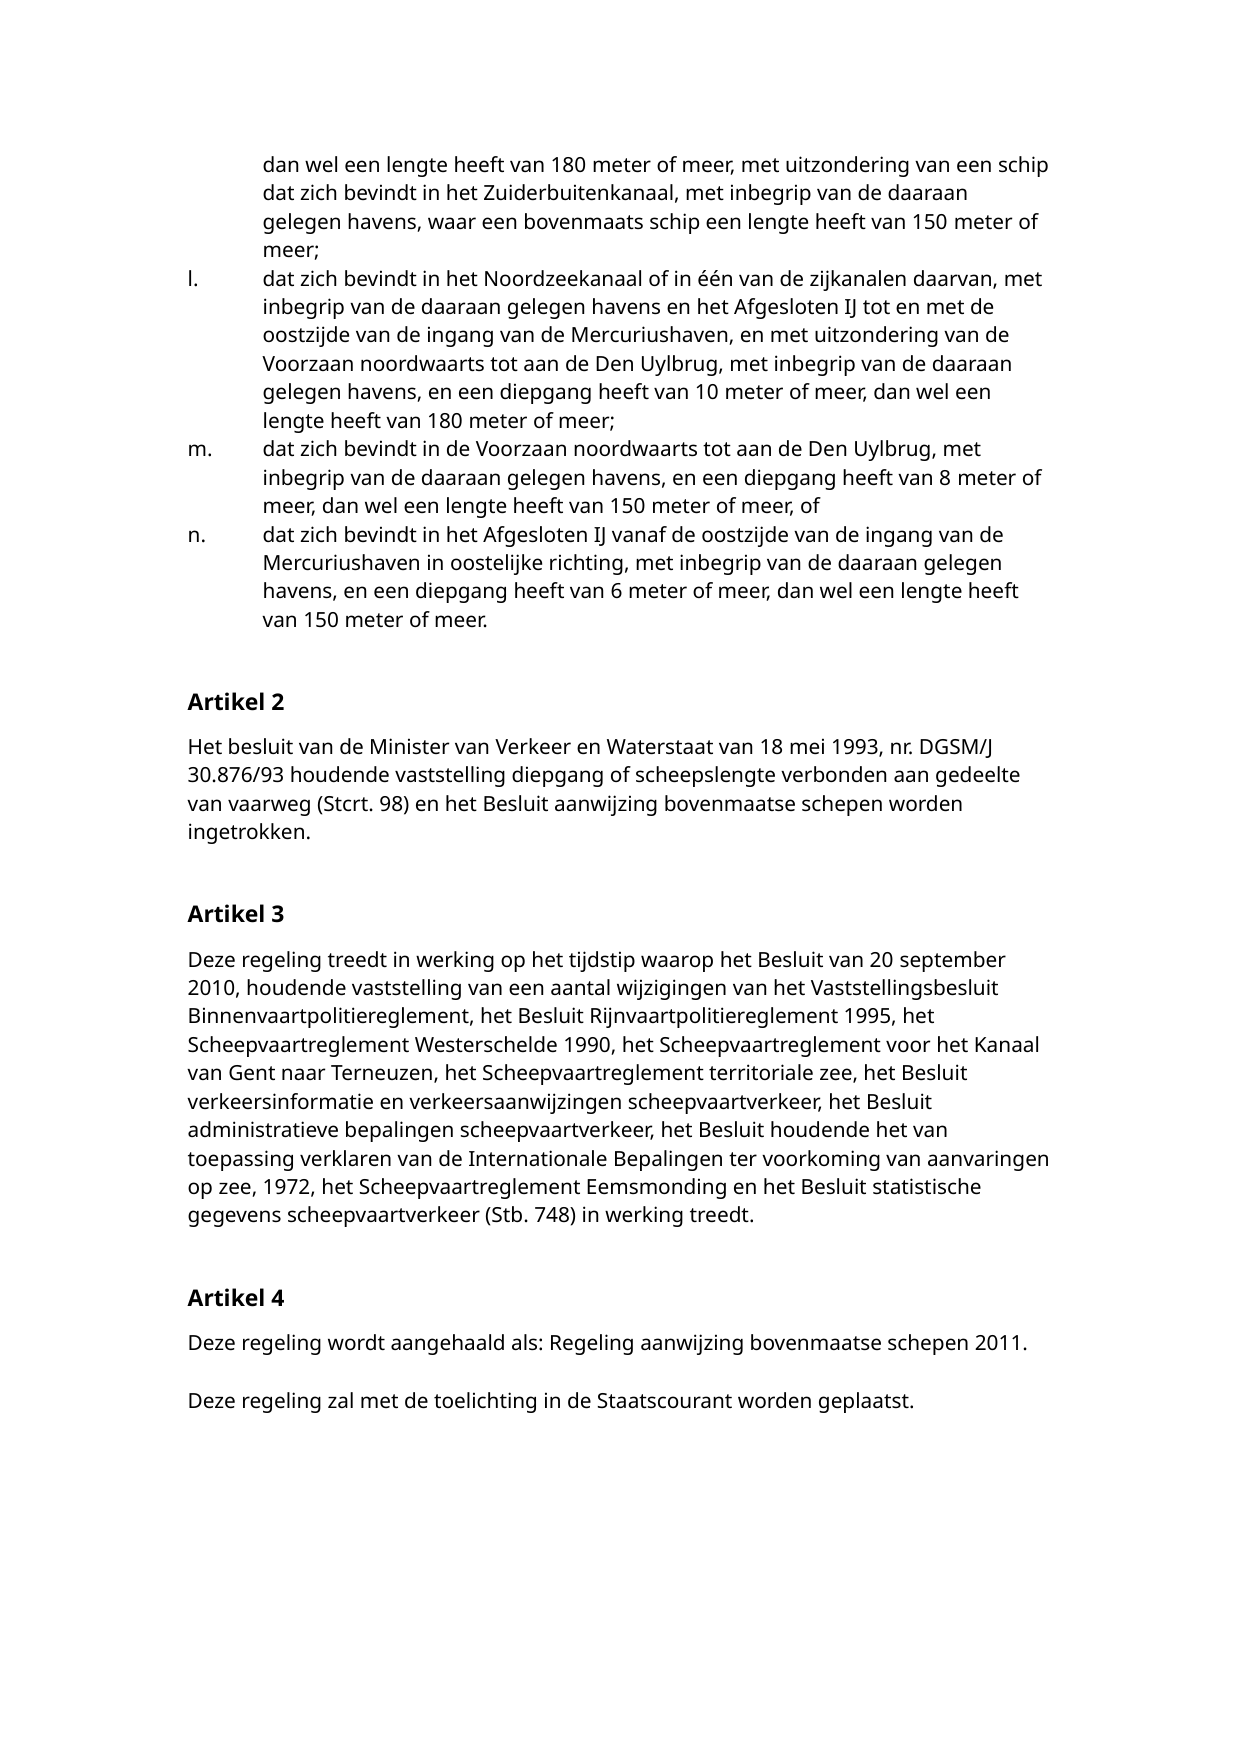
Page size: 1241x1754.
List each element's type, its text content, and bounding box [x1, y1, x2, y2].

subtitle Artikel 2 [187, 686, 1053, 717]
text Deze regeling zal met de toelichting in de Staatscourant worden geplaatst. [187, 1386, 1053, 1415]
subtitle Artikel 4 [187, 1282, 1053, 1313]
list dat zich bevindt in het Noordzeekanaal of in één van de zijkanalen daarvan, met inbegrip van de daaraan gelegen havens en het Afgesloten IJ tot en met de oostzijde van de ingang van de Mercuriushaven, en met uitzondering van de Voorzaan noordwaarts tot aan de Den Uylbrug, met inbegrip van de daaraan gelegen havens, en een diepgang heeft van 10 meter of meer, dan wel een lengte heeft van 180 meter of meer; [187, 264, 1053, 434]
text Deze regeling wordt aangehaald als: Regeling aanwijzing bovenmaatse schepen 2011. [187, 1328, 1053, 1356]
text Deze regeling treedt in werking op het tijdstip waarop het Besluit van 20 september 2010, houdende vaststelling van een aantal wijzigingen van het Vaststellingsbesluit Binnenvaartpolitiereglement, het Besluit Rijnvaartpolitiereglement 1995, het Scheepvaartreglement Westerschelde 1990, het Scheepvaartreglement voor het Kanaal van Gent naar Terneuzen, het Scheepvaartreglement territoriale zee, het Besluit verkeersinformatie en verkeersaanwijzingen scheepvaartverkeer, het Besluit administratieve bepalingen scheepvaartverkeer, het Besluit houdende het van toepassing verklaren van de Internationale Bepalingen ter voorkoming van aanvaringen op zee, 1972, het Scheepvaartreglement Eemsmonding en het Besluit statistische gegevens scheepvaartverkeer (Stb. 748) in werking treedt. [187, 945, 1053, 1229]
list dan wel een lengte heeft van 180 meter of meer, met uitzondering van een schip dat zich bevindt in het Zuiderbuitenkanaal, met inbegrip van de daaraan gelegen havens, waar een bovenmaats schip een lengte heeft van 150 meter of meer; [187, 150, 1053, 264]
list dat zich bevindt in de Voorzaan noordwaarts tot aan de Den Uylbrug, met inbegrip van de daaraan gelegen havens, en een diepgang heeft van 8 meter of meer, dan wel een lengte heeft van 150 meter of meer, of [187, 434, 1053, 520]
text Het besluit van de Minister van Verkeer en Waterstaat van 18 mei 1993, nr. DGSM/J 30.876/93 houdende vaststelling diepgang of scheepslengte verbonden aan gedeelte van vaarweg (Stcrt. 98) en het Besluit aanwijzing bovenmaatse schepen worden ingetrokken. [187, 732, 1053, 846]
subtitle Artikel 3 [187, 898, 1053, 930]
list dat zich bevindt in het Afgesloten IJ vanaf de oostzijde van de ingang van de Mercuriushaven in oostelijke richting, met inbegrip van de daaraan gelegen havens, en een diepgang heeft van 6 meter of meer, dan wel een lengte heeft van 150 meter of meer. [187, 520, 1053, 633]
